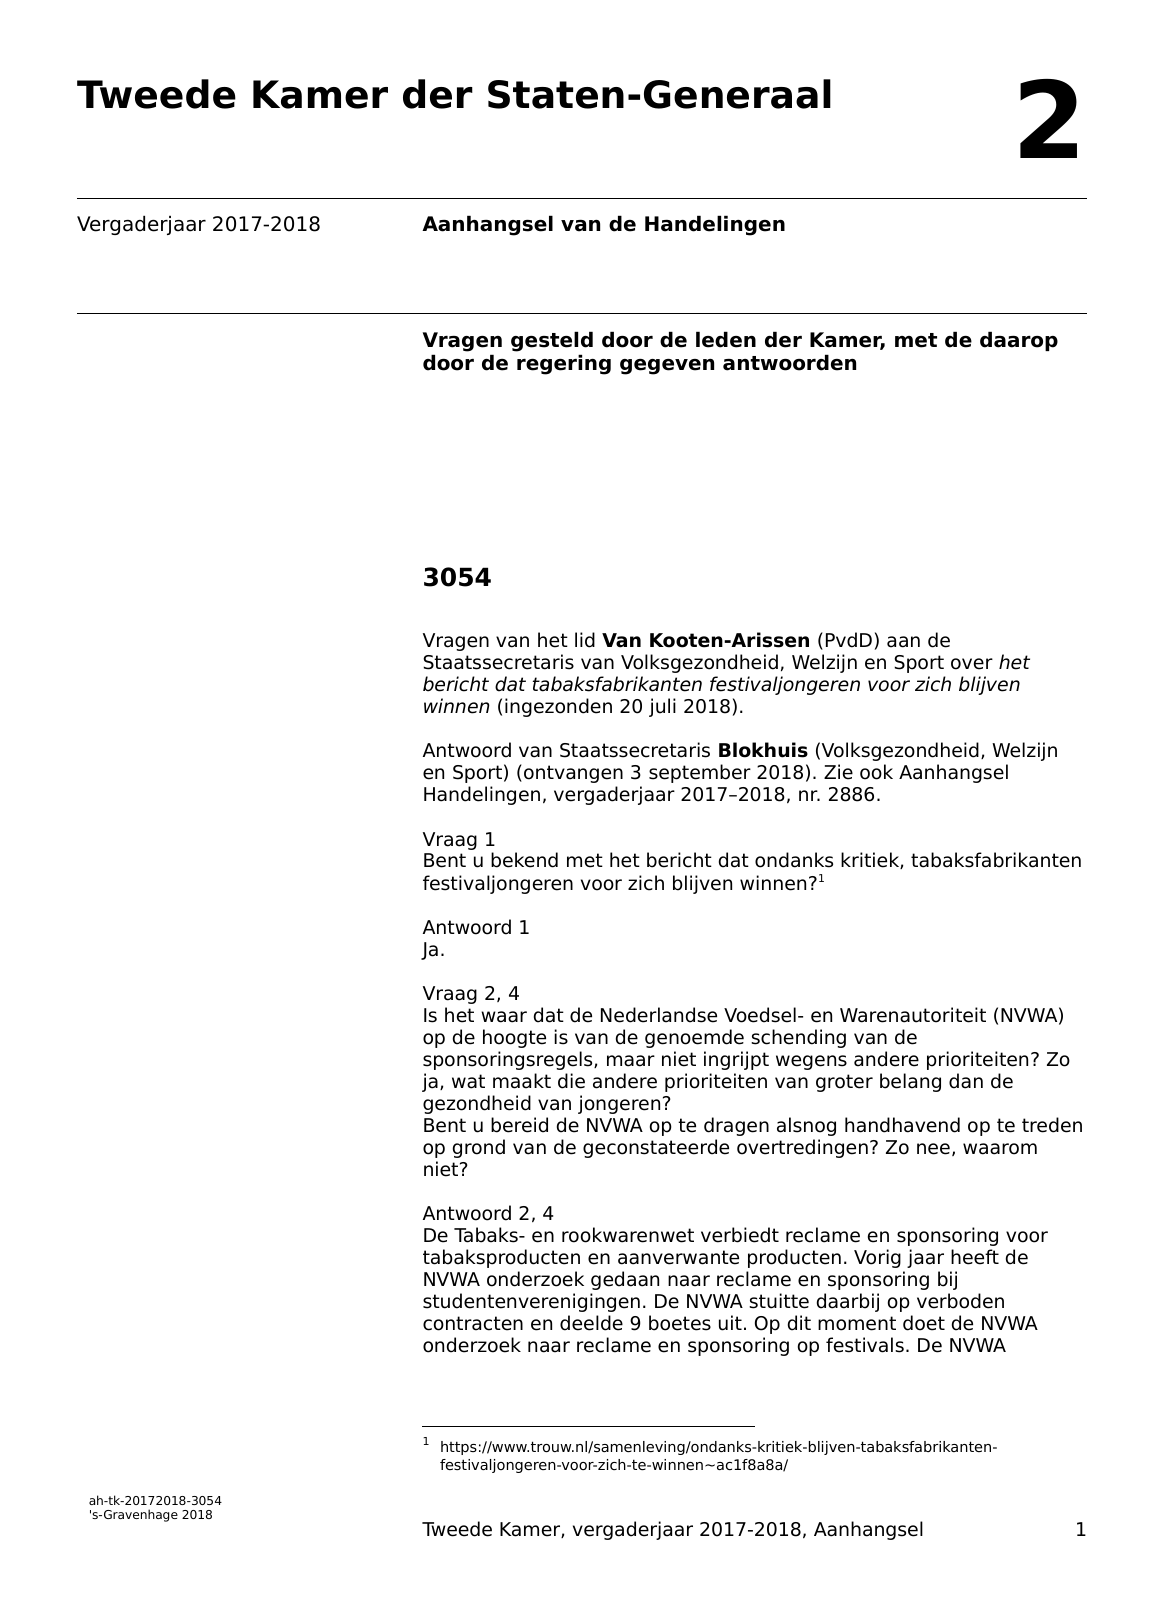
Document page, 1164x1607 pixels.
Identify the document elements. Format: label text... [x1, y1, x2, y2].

table_cell Vragen gesteld door de leden der Kamer, met de daarop door de regering gegeven antwoorden [422, 314, 1087, 375]
text Antwoord 1 [422, 917, 1087, 938]
text Antwoord van Staatssecretaris Blokhuis (Volksgezondheid, Welzijn en Sport) (ontvangen 3 september 2018). Zie ook Aanhangsel Handelingen, vergaderjaar 2017–2018, nr. 2886. [422, 740, 1087, 806]
table_cell [77, 314, 422, 375]
text Ja. [422, 938, 1087, 961]
text Is het waar dat de Nederlandse Voedsel- en Warenautoriteit (NVWA) op de hoogte is van de genoemde schending van de sponsoringsregels, maar niet ingrijpt wegens andere prioriteiten? Zo ja, wat maakt die andere prioriteiten van groter belang dan de gezondheid van jongeren? [422, 1005, 1087, 1114]
table_header 2 [886, 59, 1087, 198]
text ah-tk-20172018-3054 [88, 1494, 323, 1508]
text 's-Gravenhage 2018 [88, 1508, 323, 1522]
table_cell Aanhangsel van de Handelingen [422, 199, 1087, 313]
text De Tabaks- en rookwarenwet verbiedt reclame en sponsoring voor tabaksproducten en aanverwante producten. Vorig jaar heeft de NVWA onderzoek gedaan naar reclame en sponsoring bij studentenverenigingen. De NVWA stuitte daarbij op verboden contracten en deelde 9 boetes uit. Op dit moment doet de NVWA onderzoek naar reclame en sponsoring op festivals. De NVWA [422, 1225, 1087, 1357]
text https://www.trouw.nl/samenleving/ondanks-kritiek-blijven-tabaksfabrikanten-festivaljongeren-voor-zich-te-winnen~ac1f8a8a/ [422, 1435, 1087, 1474]
text Vraag 1 [422, 828, 1087, 850]
text Antwoord 2, 4 [422, 1203, 1087, 1225]
table_header Tweede Kamer der Staten-Generaal [77, 59, 886, 198]
text Vraag 2, 4 [422, 983, 1087, 1005]
table_cell Vergaderjaar 2017-2018 [77, 199, 422, 313]
text Bent u bekend met het bericht dat ondanks kritiek, tabaksfabrikanten festivaljongeren voor zich blijven winnen? [422, 850, 1087, 894]
text Vragen van het lid Van Kooten-Arissen (PvdD) aan de Staatssecretaris van Volksgezondheid, Welzijn en Sport over het bericht dat tabaksfabrikanten festivaljongeren voor zich blijven winnen (ingezonden 20 juli 2018). [422, 630, 1087, 718]
text 3054 [422, 563, 1087, 592]
text Bent u bereid de NVWA op te dragen alsnog handhavend op te treden op grond van de geconstateerde overtredingen? Zo nee, waarom niet? [422, 1114, 1087, 1181]
